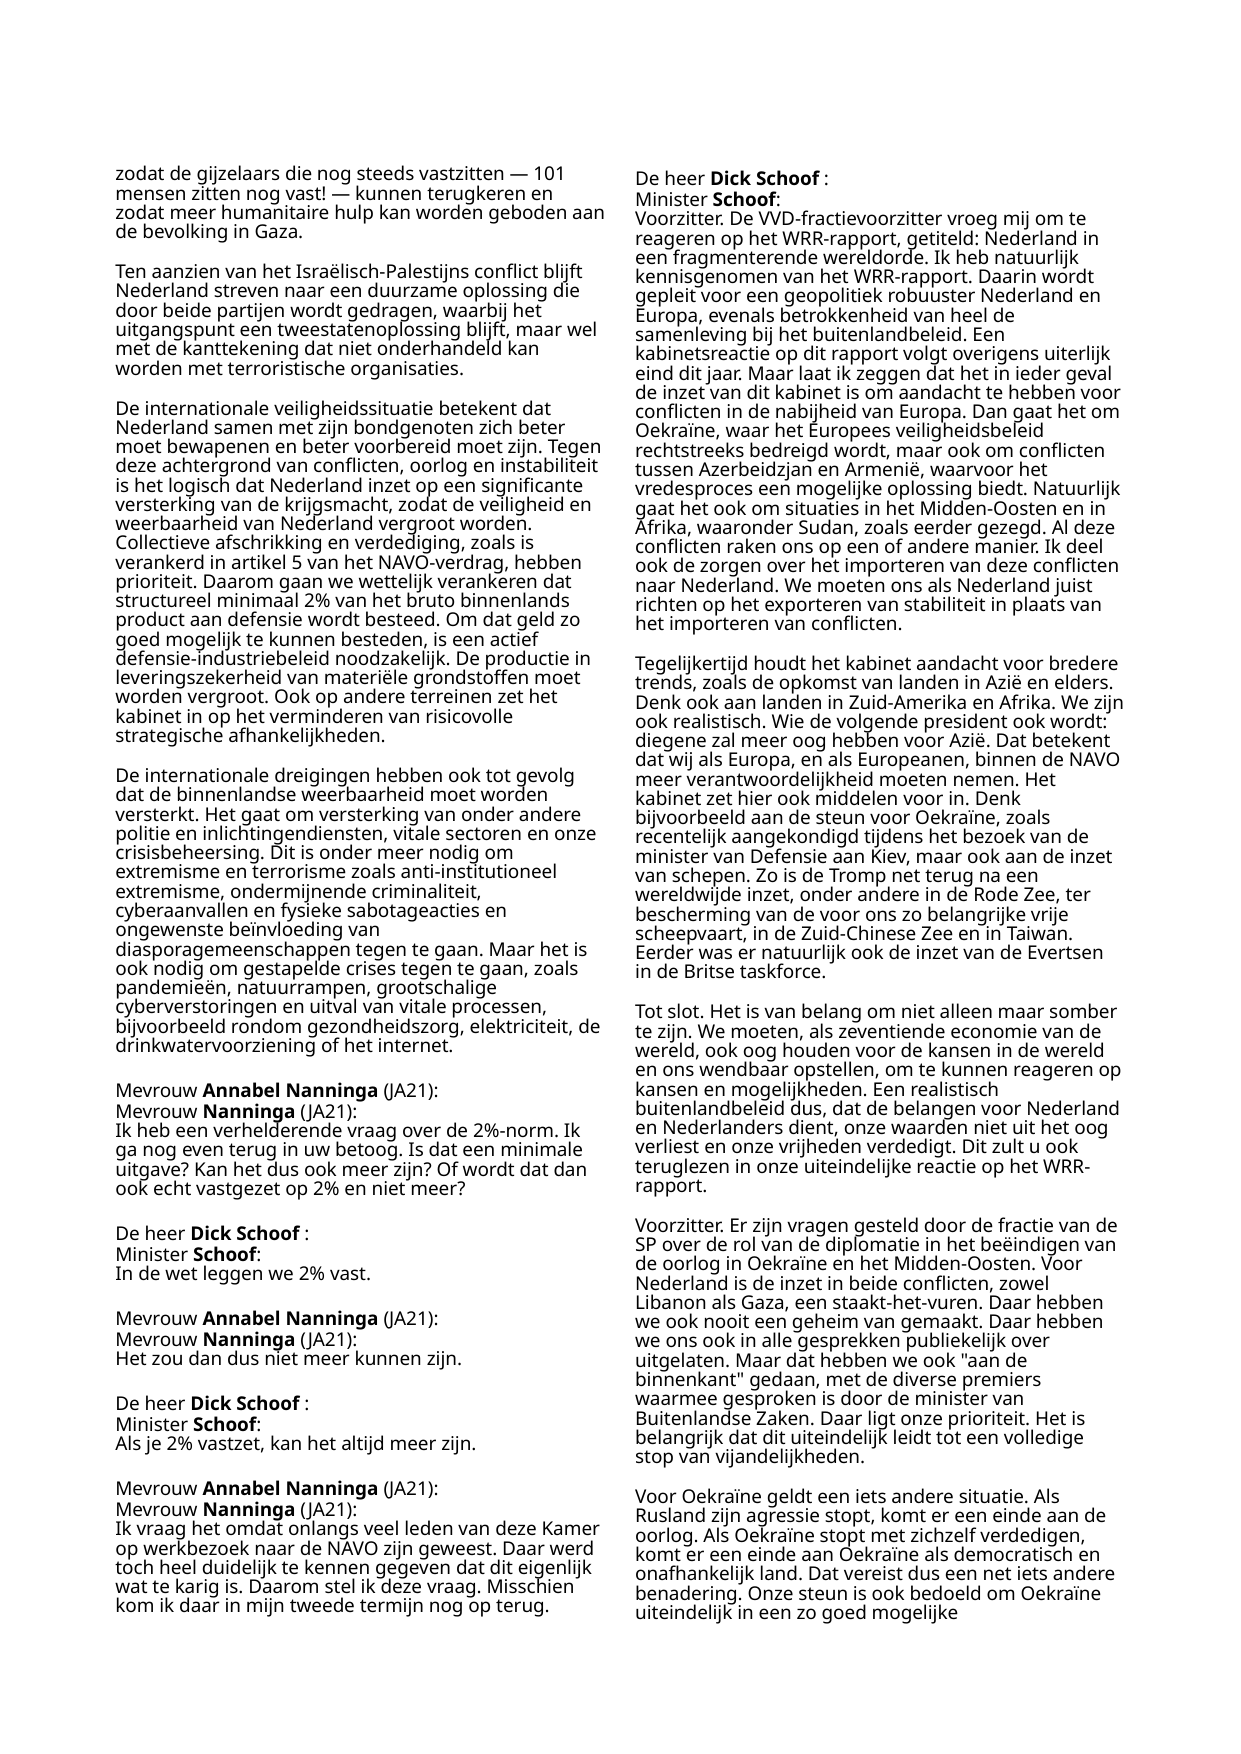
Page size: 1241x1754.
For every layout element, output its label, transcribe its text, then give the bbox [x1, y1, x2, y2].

text Voorzitter. Er zijn vragen gesteld door de fractie van de SP over de rol van de diplomatie in het beëindigen van de oorlog in Oekraïne en het Midden-Oosten. Voor Nederland is de inzet in beide conflicten, zowel Libanon als Gaza, een staakt-het-vuren. Daar hebben we ook nooit een geheim van gemaakt. Daar hebben we ons ook in alle gesprekken publiekelijk over uitgelaten. Maar dat hebben we ook "aan de binnenkant" gedaan, met de diverse premiers waarmee gesproken is door de minister van Buitenlandse Zaken. Daar ligt onze prioriteit. Het is belangrijk dat dit uiteindelijk leidt tot een volledige stop van vijandelijkheden. [635, 1217, 1125, 1467]
text Mevrouw Annabel Nanninga (JA21): [115, 1305, 605, 1331]
text Tot slot. Het is van belang om niet alleen maar somber te zijn. We moeten, als zeventiende economie van de wereld, ook oog houden voor de kansen in de wereld en ons wendbaar opstellen, om te kunnen reageren op kansen en mogelijkheden. Een realistisch buitenlandbeleid dus, dat de belangen voor Nederland en Nederlanders dient, onze waarden niet uit het oog verliest en onze vrijheden verdedigt. Dit zult u ook teruglezen in onze uiteindelijke reactie op het WRR-rapport. [635, 1003, 1125, 1196]
text Voorzitter. De VVD-fractievoorzitter vroeg mij om te reageren op het WRR-rapport, getiteld: Nederland in een fragmenterende wereldorde. Ik heb natuurlijk kennisgenomen van het WRR-rapport. Daarin wordt gepleit voor een geopolitiek robuuster Nederland en Europa, evenals betrokkenheid van heel de samenleving bij het buitenlandbeleid. Een kabinetsreactie op dit rapport volgt overigens uiterlijk eind dit jaar. Maar laat ik zeggen dat het in ieder geval de inzet van dit kabinet is om aandacht te hebben voor conflicten in de nabijheid van Europa. Dan gaat het om Oekraïne, waar het Europees veiligheidsbeleid rechtstreeks bedreigd wordt, maar ook om conflicten tussen Azerbeidzjan en Armenië, waarvoor het vredesproces een mogelijke oplossing biedt. Natuurlijk gaat het ook om situaties in het Midden-Oosten en in Afrika, waaronder Sudan, zoals eerder gezegd. Al deze conflicten raken ons op een of andere manier. Ik deel ook de zorgen over het importeren van deze conflicten naar Nederland. We moeten ons als Nederland juist richten op het exporteren van stabiliteit in plaats van het importeren van conflicten. [635, 210, 1125, 634]
text De internationale veiligheidssituatie betekent dat Nederland samen met zijn bondgenoten zich beter moet bewapenen en beter voorbereid moet zijn. Tegen deze achtergrond van conflicten, oorlog en instabiliteit is het logisch dat Nederland inzet op een significante versterking van de krijgsmacht, zodat de veiligheid en weerbaarheid van Nederland vergroot worden. Collectieve afschrikking en verdediging, zoals is verankerd in artikel 5 van het NAVO-verdrag, hebben prioriteit. Daarom gaan we wettelijk verankeren dat structureel minimaal 2% van het bruto binnenlands product aan defensie wordt besteed. Om dat geld zo goed mogelijk te kunnen besteden, is een actief defensie-industriebeleid noodzakelijk. De productie in leveringszekerheid van materiële grondstoffen moet worden vergroot. Ook op andere terreinen zet het kabinet in op het verminderen van risicovolle strategische afhankelijkheden. [115, 399, 605, 746]
text Voor Oekraïne geldt een iets andere situatie. Als Rusland zijn agressie stopt, komt er een einde aan de oorlog. Als Oekraïne stopt met zichzelf verdedigen, komt er een einde aan Oekraïne als democratisch en onafhankelijk land. Dat vereist dus een net iets andere benadering. Onze steun is ook bedoeld om Oekraïne uiteindelijk in een zo goed mogelijke [635, 1488, 1125, 1623]
text Ik vraag het omdat onlangs veel leden van deze Kamer op werkbezoek naar de NAVO zijn geweest. Daar werd toch heel duidelijk te kennen gegeven dat dit eigenlijk wat te karig is. Daarom stel ik deze vraag. Misschien kom ik daar in mijn tweede termijn nog op terug. [115, 1520, 605, 1617]
text Mevrouw Annabel Nanninga (JA21): [115, 1077, 605, 1103]
text Minister Schoof: [115, 1246, 605, 1265]
text Als je 2% vastzet, kan het altijd meer zijn. [115, 1435, 605, 1454]
text Mevrouw Nanninga (JA21): [115, 1331, 605, 1350]
text Mevrouw Nanninga (JA21): [115, 1501, 605, 1520]
text De internationale dreigingen hebben ook tot gevolg dat de binnenlandse weerbaarheid moet worden versterkt. Het gaat om versterking van onder andere politie en inlichtingendiensten, vitale sectoren en onze crisisbeheersing. Dit is onder meer nodig om extremisme en terrorisme zoals anti-institutioneel extremisme, ondermijnende criminaliteit, cyberaanvallen en fysieke sabotageacties en ongewenste beïnvloeding van diasporagemeenschappen tegen te gaan. Maar het is ook nodig om gestapelde crises tegen te gaan, zoals pandemieën, natuurrampen, grootschalige cyberverstoringen en uitval van vitale processen, bijvoorbeeld rondom gezondheidszorg, elektriciteit, de drinkwatervoorziening of het internet. [115, 767, 605, 1056]
text De heer Dick Schoof : [115, 1220, 605, 1246]
text Mevrouw Nanninga (JA21): [115, 1103, 605, 1122]
text Ik heb een verhelderende vraag over de 2%-norm. Ik ga nog even terug in uw betoog. Is dat een minimale uitgave? Kan het dus ook meer zijn? Of wordt dat dan ook echt vastgezet op 2% en niet meer? [115, 1122, 605, 1199]
text Minister Schoof: [115, 1416, 605, 1435]
text Het zou dan dus niet meer kunnen zijn. [115, 1350, 605, 1369]
text De heer Dick Schoof : [115, 1390, 605, 1416]
text In de wet leggen we 2% vast. [115, 1265, 605, 1284]
text Ten aanzien van het Israëlisch-Palestijns conflict blijft Nederland streven naar een duurzame oplossing die door beide partijen wordt gedragen, waarbij het uitgangspunt een tweestatenoplossing blijft, maar wel met de kanttekening dat niet onderhandeld kan worden met terroristische organisaties. [115, 263, 605, 379]
text De heer Dick Schoof : [635, 165, 1125, 191]
text Tegelijkertijd houdt het kabinet aandacht voor bredere trends, zoals de opkomst van landen in Azië en elders. Denk ook aan landen in Zuid-Amerika en Afrika. We zijn ook realistisch. Wie de volgende president ook wordt: diegene zal meer oog hebben voor Azië. Dat betekent dat wij als Europa, en als Europeanen, binnen de NAVO meer verantwoordelijkheid moeten nemen. Het kabinet zet hier ook middelen voor in. Denk bijvoorbeeld aan de steun voor Oekraïne, zoals recentelijk aangekondigd tijdens het bezoek van de minister van Defensie aan Kiev, maar ook aan de inzet van schepen. Zo is de Tromp net terug na een wereldwijde inzet, onder andere in de Rode Zee, ter bescherming van de voor ons zo belangrijke vrije scheepvaart, in de Zuid-Chinese Zee en in Taiwan. Eerder was er natuurlijk ook de inzet van de Evertsen in de Britse taskforce. [635, 655, 1125, 983]
text Minister Schoof: [635, 191, 1125, 210]
text Mevrouw Annabel Nanninga (JA21): [115, 1475, 605, 1501]
text zodat de gijzelaars die nog steeds vastzitten — 101 mensen zitten nog vast! — kunnen terugkeren en zodat meer humanitaire hulp kan worden geboden aan de bevolking in Gaza. [115, 165, 605, 242]
